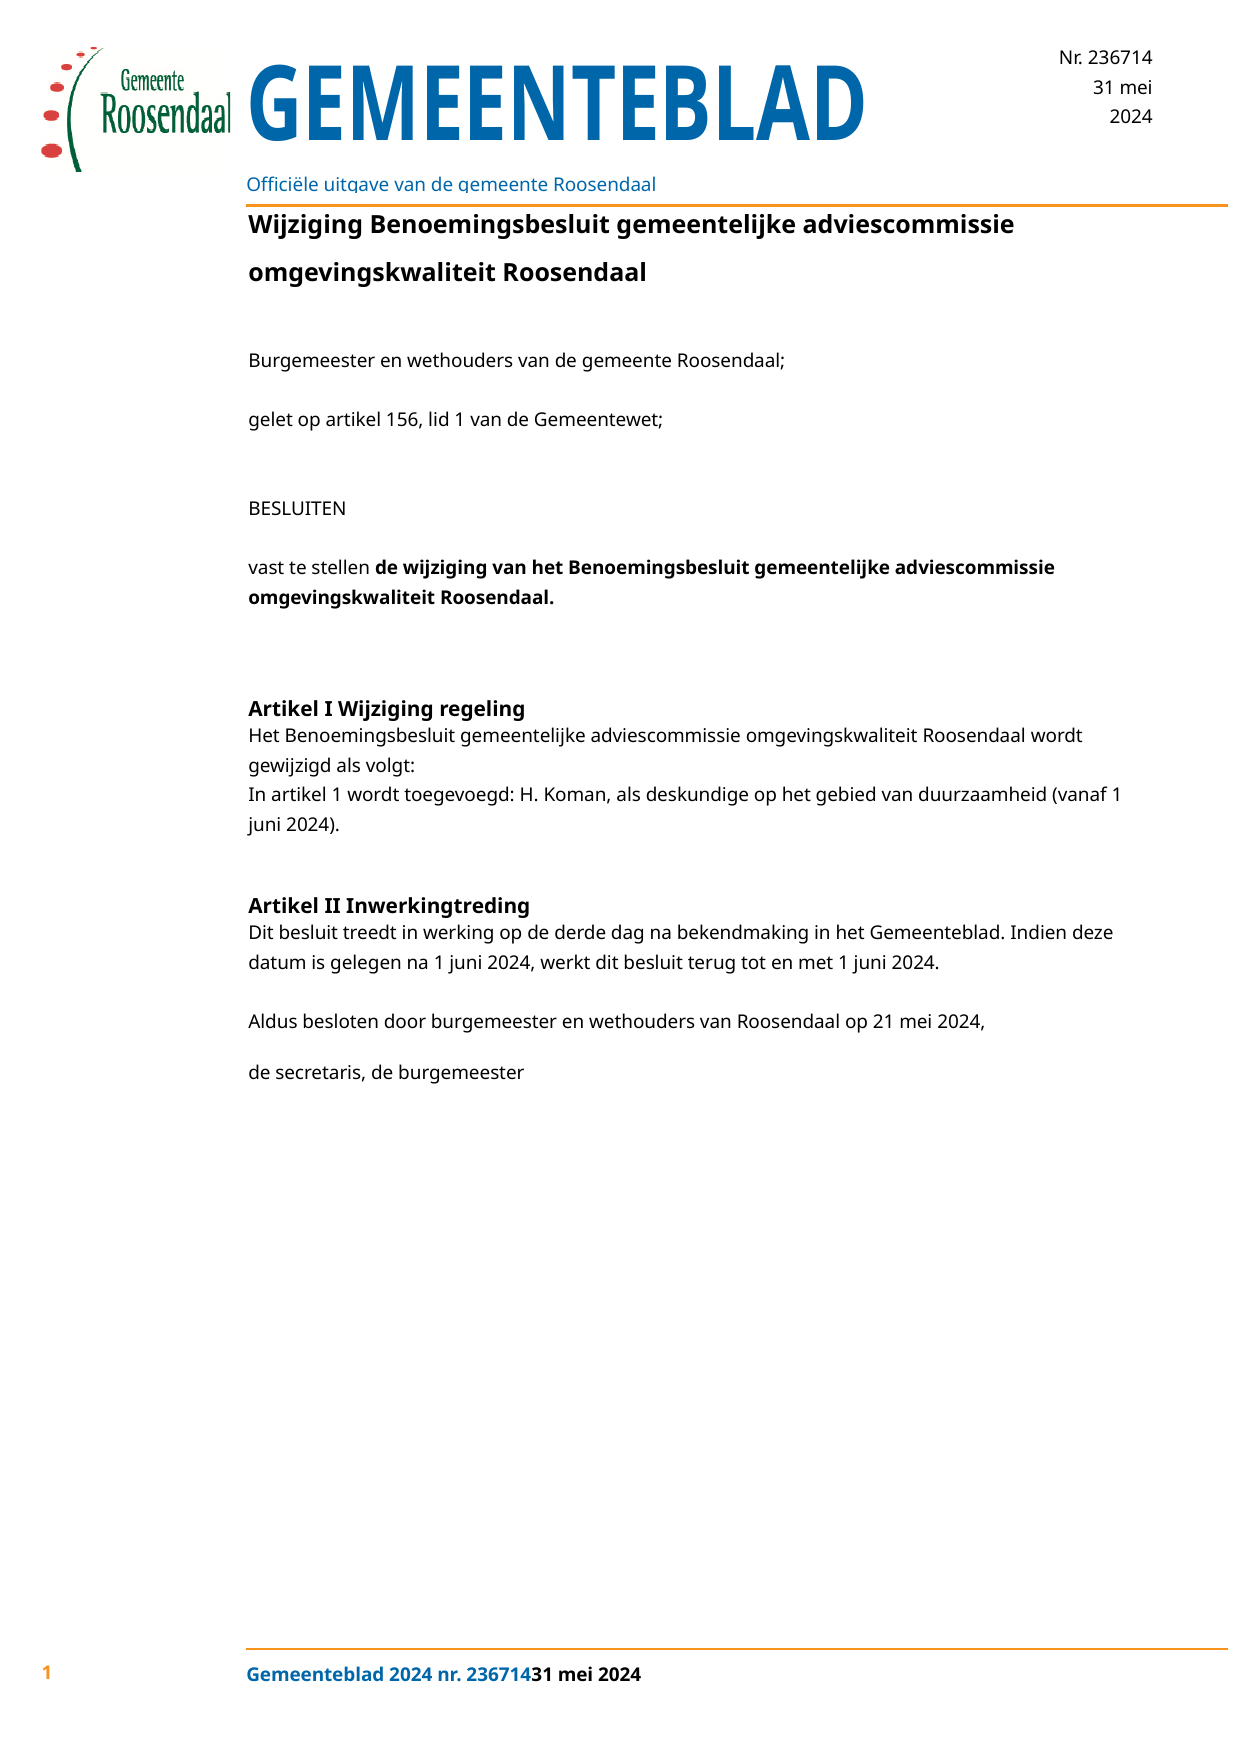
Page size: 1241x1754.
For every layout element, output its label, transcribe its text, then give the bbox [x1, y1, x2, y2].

text In artikel 1 wordt toegevoegd: H. Koman, als deskundige op het gebied van duurzaamheid (vanaf 1 juni 2024). [248, 781, 1152, 837]
text Het Benoemingsbesluit gemeentelijke adviescommissie omgevingskwaliteit Roosendaal wordt gewijzigd als volgt: [248, 722, 1152, 777]
text Dit besluit treedt in werking op de derde dag na bekendmaking in het Gemeenteblad. Indien deze datum is gelegen na 1 juni 2024, werkt dit besluit terug tot en met 1 juni 2024. [248, 919, 1152, 975]
text Artikel II Inwerkingtreding [248, 891, 1152, 919]
text gelet op artikel 156, lid 1 van de Gemeentewet; [248, 407, 1152, 432]
text Wijziging Benoemingsbesluit gemeentelijke adviescommissie omgevingskwaliteit Roosendaal [248, 207, 1152, 288]
picture [41, 47, 231, 172]
text vast te stellen de wijziging van het Benoemingsbesluit gemeentelijke adviescommissie omgevingskwaliteit Roosendaal. [248, 554, 1152, 610]
text de secretaris, de burgemeester [248, 1059, 1152, 1085]
text Aldus besloten door burgemeester en wethouders van Roosendaal op 21 mei 2024, [248, 1008, 1152, 1034]
text Artikel I Wijziging regeling [248, 694, 1152, 722]
text Burgemeester en wethouders van de gemeente Roosendaal; [248, 347, 1152, 373]
text BESLUITEN [248, 495, 1152, 521]
